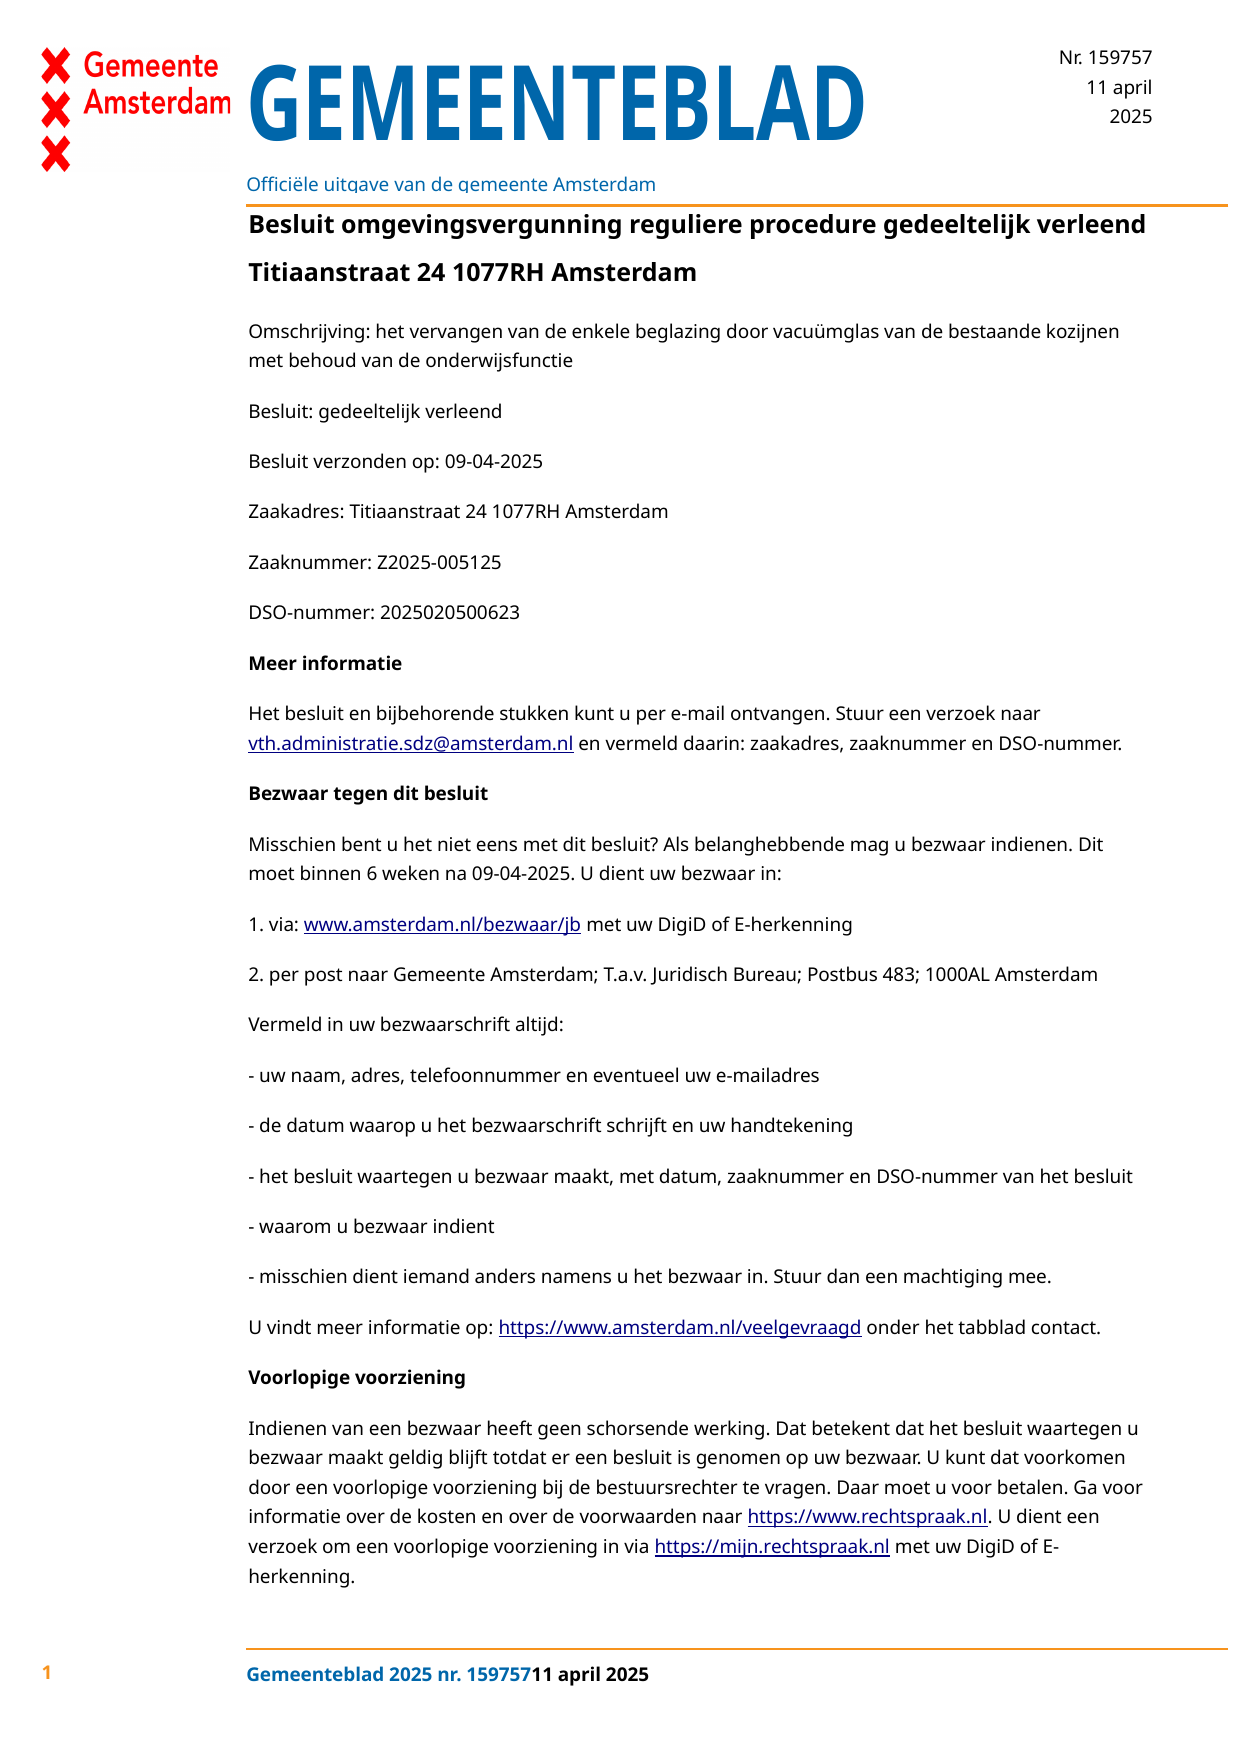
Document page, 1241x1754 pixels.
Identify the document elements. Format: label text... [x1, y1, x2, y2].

text Omschrijving: het vervangen van de enkele beglazing door vacuümglas van de bestaande kozijnen met behoud van de onderwijsfunctie [248, 318, 1152, 373]
text Vermeld in uw bezwaarschrift altijd: [248, 1012, 1152, 1037]
text Besluit: gedeeltelijk verleend [248, 398, 1152, 424]
text Indienen van een bezwaar heeft geen schorsende werking. Dat betekent dat het besluit waartegen u bezwaar maakt geldig blijft totdat er een besluit is genomen op uw bezwaar. U kunt dat voorkomen door een voorlopige voorziening bij de bestuursrechter te vragen. Daar moet u voor betalen. Ga voor informatie over de kosten en over de voorwaarden naar https://www.rechtspraak.nl. U dient een verzoek om een voorlopige voorziening in via https://mijn.rechtspraak.nl met uw DigiD of E-herkenning. [248, 1415, 1152, 1589]
text DSO-nummer: 2025020500623 [248, 599, 1152, 625]
text U vindt meer informatie op: https://www.amsterdam.nl/veelgevraagd onder het tabblad contact. [248, 1314, 1152, 1340]
text - uw naam, adres, telefoonnummer en eventueel uw e-mailadres [248, 1062, 1152, 1088]
text - misschien dient iemand anders namens u het bezwaar in. Stuur dan een machtiging mee. [248, 1264, 1152, 1289]
text Zaaknummer: Z2025-005125 [248, 549, 1152, 575]
text 1. via: www.amsterdam.nl/bezwaar/jb met uw DigiD of E-herkenning [248, 911, 1152, 937]
text Het besluit en bijbehorende stukken kunt u per e-mail ontvangen. Stuur een verzoek naar vth.administratie.sdz@amsterdam.nl en vermeld daarin: zaakadres, zaaknummer en DSO-nummer. [248, 700, 1152, 756]
text - het besluit waartegen u bezwaar maakt, met datum, zaaknummer en DSO-nummer van het besluit [248, 1163, 1152, 1189]
picture [41, 47, 231, 172]
text Misschien bent u het niet eens met dit besluit? Als belanghebbende mag u bezwaar indienen. Dit moet binnen 6 weken na 09-04-2025. U dient uw bezwaar in: [248, 831, 1152, 886]
text - de datum waarop u het bezwaarschrift schrijft en uw handtekening [248, 1112, 1152, 1138]
text Meer informatie [248, 650, 1152, 676]
text 2. per post naar Gemeente Amsterdam; T.a.v. Juridisch Bureau; Postbus 483; 1000AL Amsterdam [248, 961, 1152, 987]
text Besluit omgevingsvergunning reguliere procedure gedeeltelijk verleend Titiaanstraat 24 1077RH Amsterdam [248, 207, 1152, 288]
text Bezwaar tegen dit besluit [248, 780, 1152, 806]
text Zaakadres: Titiaanstraat 24 1077RH Amsterdam [248, 499, 1152, 524]
text Besluit verzonden op: 09-04-2025 [248, 448, 1152, 474]
text Voorlopige voorziening [248, 1364, 1152, 1390]
text - waarom u bezwaar indient [248, 1213, 1152, 1239]
